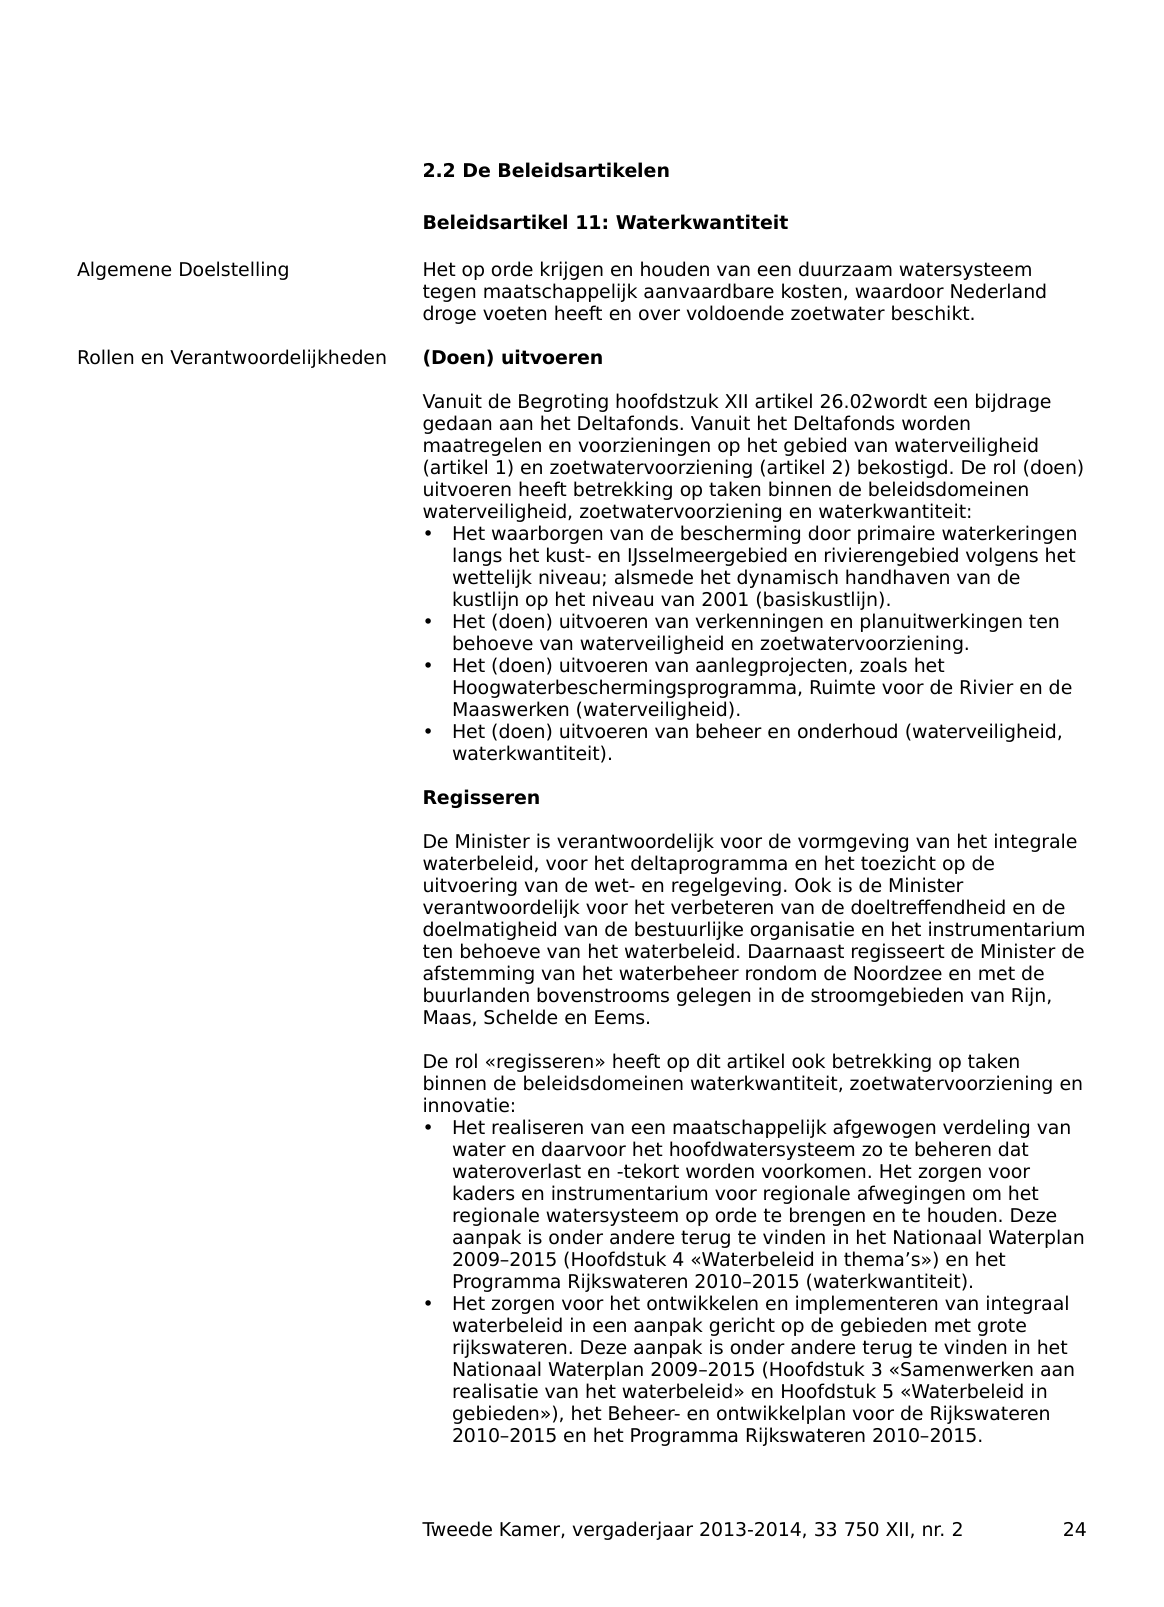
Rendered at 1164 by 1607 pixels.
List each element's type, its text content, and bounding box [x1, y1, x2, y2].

text • Het (doen) uitvoeren van verkenningen en planuitwerkingen ten behoeve van waterveiligheid en zoetwatervoorziening. [422, 611, 1087, 655]
text De Minister is verantwoordelijk voor de vormgeving van het integrale waterbeleid, voor het deltaprogramma en het toezicht op de uitvoering van de wet- en regelgeving. Ook is de Minister verantwoordelijk voor het verbeteren van de doeltreffendheid en de doelmatigheid van de bestuurlijke organisatie en het instrumentarium ten behoeve van het waterbeleid. Daarnaast regisseert de Minister de afstemming van het waterbeheer rondom de Noordzee en met de buurlanden bovenstrooms gelegen in de stroomgebieden van Rijn, Maas, Schelde en Eems. [422, 831, 1087, 1029]
subtitle Beleidsartikel 11: Waterkwantiteit [422, 212, 1087, 234]
subtitle Regisseren [422, 787, 1087, 809]
subtitle [77, 369, 399, 377]
text • Het (doen) uitvoeren van aanlegprojecten, zoals het Hoogwaterbeschermingsprogramma, Ruimte voor de Rivier en de Maaswerken (waterveiligheid). [422, 655, 1087, 721]
subtitle 2.2 De Beleidsartikelen [422, 160, 1087, 182]
text Vanuit de Begroting hoofdstzuk XII artikel 26.02wordt een bijdrage gedaan aan het Deltafonds. Vanuit het Deltafonds worden maatregelen en voorzieningen op het gebied van waterveiligheid (artikel 1) en zoetwatervoorziening (artikel 2) bekostigd. De rol (doen) uitvoeren heeft betrekking op taken binnen de beleidsdomeinen waterveiligheid, zoetwatervoorziening en waterkwantiteit: [422, 391, 1087, 523]
text • Het zorgen voor het ontwikkelen en implementeren van integraal waterbeleid in een aanpak gericht op de gebieden met grote rijkswateren. Deze aanpak is onder andere terug te vinden in het Nationaal Waterplan 2009–2015 (Hoofdstuk 3 «Samenwerken aan realisatie van het waterbeleid» en Hoofdstuk 5 «Waterbeleid in gebieden»), het Beheer- en ontwikkelplan voor de Rijkswateren 2010–2015 en het Programma Rijkswateren 2010–2015. [422, 1293, 1087, 1447]
text Algemene Doelstelling [77, 259, 399, 281]
subtitle (Doen) uitvoeren [422, 347, 1087, 369]
text Het op orde krijgen en houden van een duurzaam watersysteem tegen maatschappelijk aanvaardbare kosten, waardoor Nederland droge voeten heeft en over voldoende zoetwater beschikt. [422, 259, 1087, 325]
text Rollen en Verantwoordelijkheden [77, 347, 399, 369]
text De rol «regisseren» heeft op dit artikel ook betrekking op taken binnen de beleidsdomeinen waterkwantiteit, zoetwatervoorziening en innovatie: [422, 1051, 1087, 1117]
text • Het realiseren van een maatschappelijk afgewogen verdeling van water en daarvoor het hoofdwatersysteem zo te beheren dat wateroverlast en -tekort worden voorkomen. Het zorgen voor kaders en instrumentarium voor regionale afwegingen om het regionale watersysteem op orde te brengen en te houden. Deze aanpak is onder andere terug te vinden in het Nationaal Waterplan 2009–2015 (Hoofdstuk 4 «Waterbeleid in thema’s») en het Programma Rijkswateren 2010–2015 (waterkwantiteit). [422, 1117, 1087, 1293]
text • Het (doen) uitvoeren van beheer en onderhoud (waterveiligheid, waterkwantiteit). [422, 721, 1087, 765]
text • Het waarborgen van de bescherming door primaire waterkeringen langs het kust- en IJsselmeergebied en rivierengebied volgens het wettelijk niveau; alsmede het dynamisch handhaven van de kustlijn op het niveau van 2001 (basiskustlijn). [422, 523, 1087, 611]
